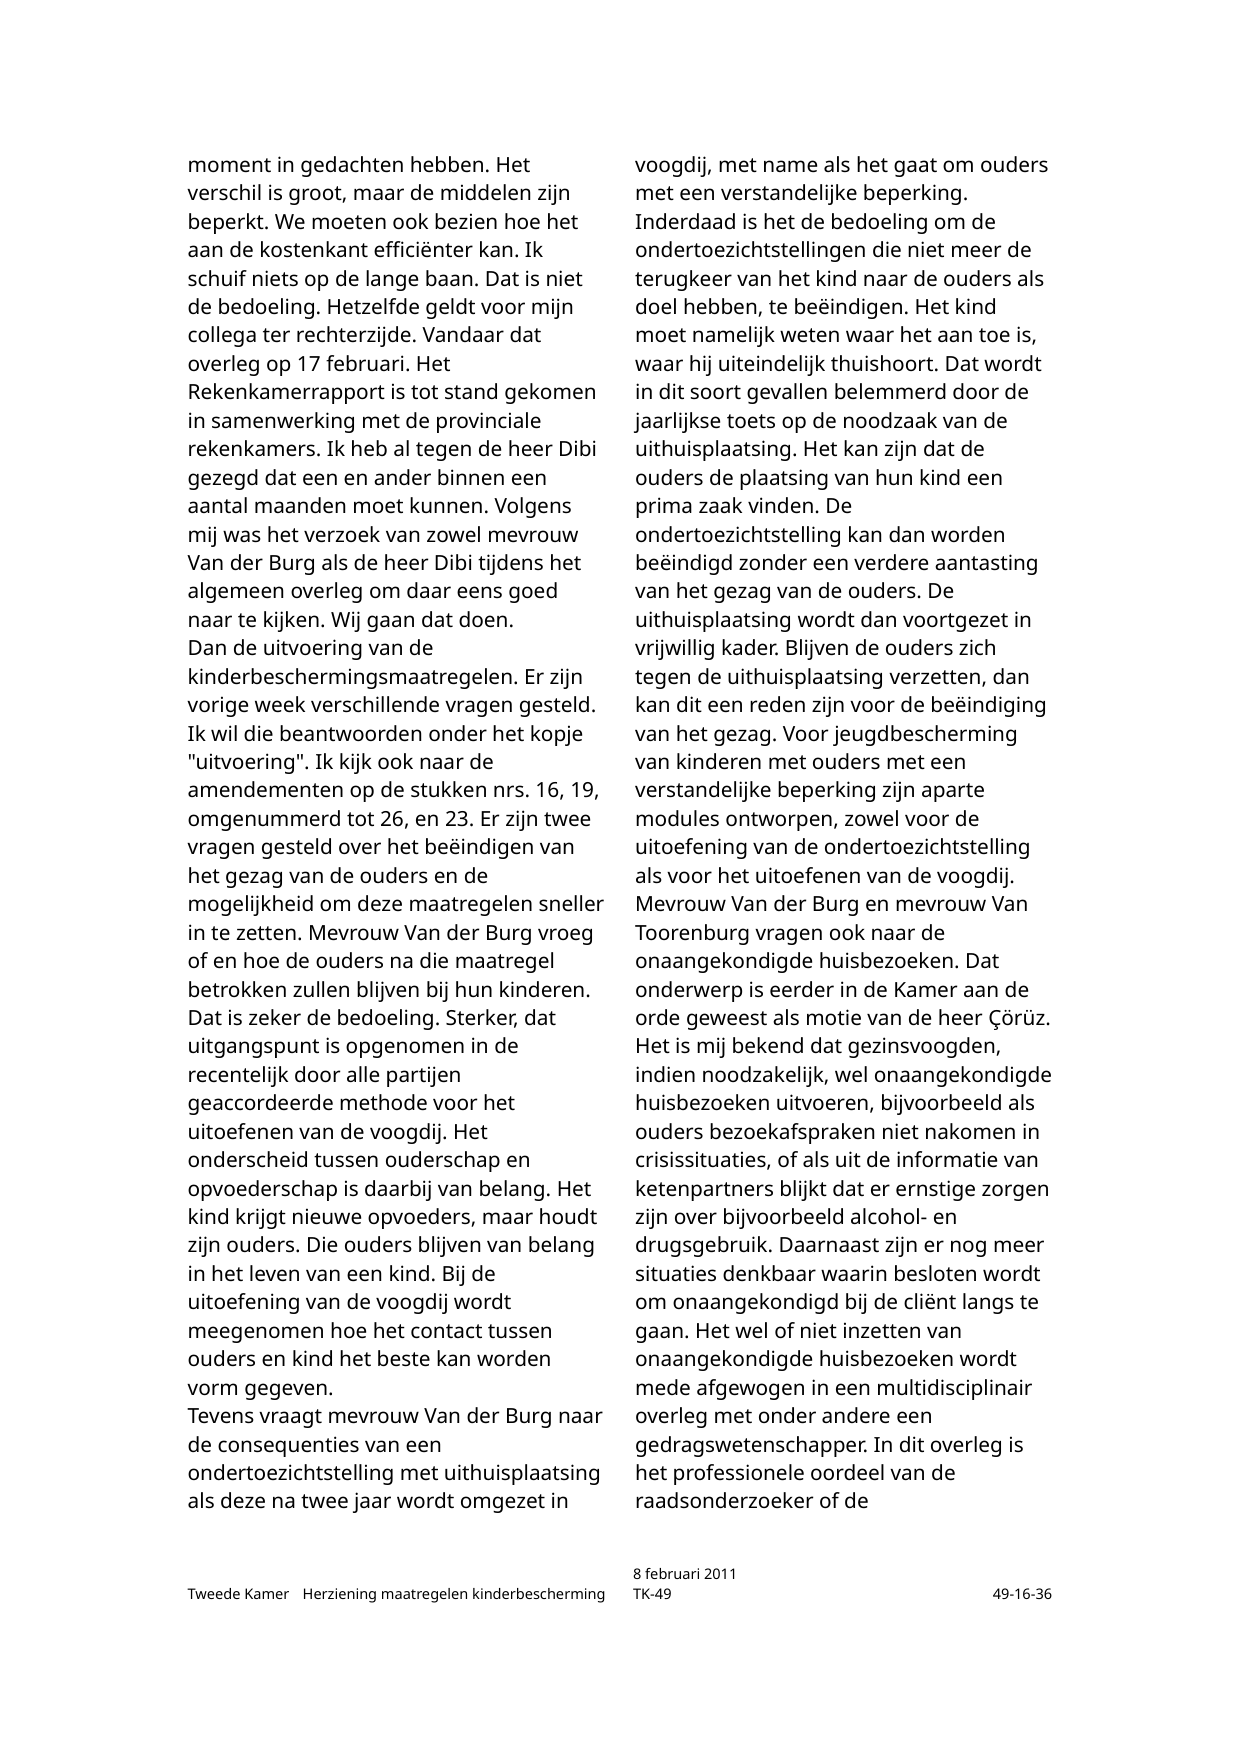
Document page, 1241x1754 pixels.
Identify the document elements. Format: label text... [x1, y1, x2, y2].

text Dan de uitvoering van de kinderbeschermingsmaatregelen. Er zijn vorige week verschillende vragen gesteld. Ik wil die beantwoorden onder het kopje "uitvoering". Ik kijk ook naar de amendementen op de stukken nrs. 16, 19, omgenummerd tot 26, en 23. Er zijn twee vragen gesteld over het beëindigen van het gezag van de ouders en de mogelijkheid om deze maatregelen sneller in te zetten. Mevrouw Van der Burg vroeg of en hoe de ouders na die maatregel betrokken zullen blijven bij hun kinderen. Dat is zeker de bedoeling. Sterker, dat uitgangspunt is opgenomen in de recentelijk door alle partijen geaccordeerde methode voor het uitoefenen van de voogdij. Het onderscheid tussen ouderschap en opvoederschap is daarbij van belang. Het kind krijgt nieuwe opvoeders, maar houdt zijn ouders. Die ouders blijven van belang in het leven van een kind. Bij de uitoefening van de voogdij wordt meegenomen hoe het contact tussen ouders en kind het beste kan worden vorm gegeven. [187, 633, 605, 1401]
text Mevrouw Van der Burg en mevrouw Van Toorenburg vragen ook naar de onaangekondigde huisbezoeken. Dat onderwerp is eerder in de Kamer aan de orde geweest als motie van de heer Çörüz. Het is mij bekend dat gezinsvoogden, indien noodzakelijk, wel onaangekondigde huisbezoeken uitvoeren, bijvoorbeeld als ouders bezoekafspraken niet nakomen in crisissituaties, of als uit de informatie van ketenpartners blijkt dat er ernstige zorgen zijn over bijvoorbeeld alcohol- en drugsgebruik. Daarnaast zijn er nog meer situaties denkbaar waarin besloten wordt om onaangekondigd bij de cliënt langs te gaan. Het wel of niet inzetten van onaangekondigde huisbezoeken wordt mede afgewogen in een multidisciplinair overleg met onder andere een gedragswetenschapper. In dit overleg is het professionele oordeel van de raadsonderzoeker of de [635, 889, 1053, 1515]
text voogdij, met name als het gaat om ouders met een verstandelijke beperking. Inderdaad is het de bedoeling om de ondertoezichtstellingen die niet meer de terugkeer van het kind naar de ouders als doel hebben, te beëindigen. Het kind moet namelijk weten waar het aan toe is, waar hij uiteindelijk thuishoort. Dat wordt in dit soort gevallen belemmerd door de jaarlijkse toets op de noodzaak van de uithuisplaatsing. Het kan zijn dat de ouders de plaatsing van hun kind een prima zaak vinden. De ondertoezichtstelling kan dan worden beëindigd zonder een verdere aantasting van het gezag van de ouders. De uithuisplaatsing wordt dan voortgezet in vrijwillig kader. Blijven de ouders zich tegen de uithuisplaatsing verzetten, dan kan dit een reden zijn voor de beëindiging van het gezag. Voor jeugdbescherming van kinderen met ouders met een verstandelijke beperking zijn aparte modules ontworpen, zowel voor de uitoefening van de ondertoezichtstelling als voor het uitoefenen van de voogdij. [635, 150, 1053, 889]
text moment in gedachten hebben. Het verschil is groot, maar de middelen zijn beperkt. We moeten ook bezien hoe het aan de kostenkant efficiënter kan. Ik schuif niets op de lange baan. Dat is niet de bedoeling. Hetzelfde geldt voor mijn collega ter rechterzijde. Vandaar dat overleg op 17 februari. Het Rekenkamerrapport is tot stand gekomen in samenwerking met de provinciale rekenkamers. Ik heb al tegen de heer Dibi gezegd dat een en ander binnen een aantal maanden moet kunnen. Volgens mij was het verzoek van zowel mevrouw Van der Burg als de heer Dibi tijdens het algemeen overleg om daar eens goed naar te kijken. Wij gaan dat doen. [187, 150, 605, 633]
text Tevens vraagt mevrouw Van der Burg naar de consequenties van een ondertoezichtstelling met uithuisplaatsing als deze na twee jaar wordt omgezet in [187, 1401, 605, 1515]
